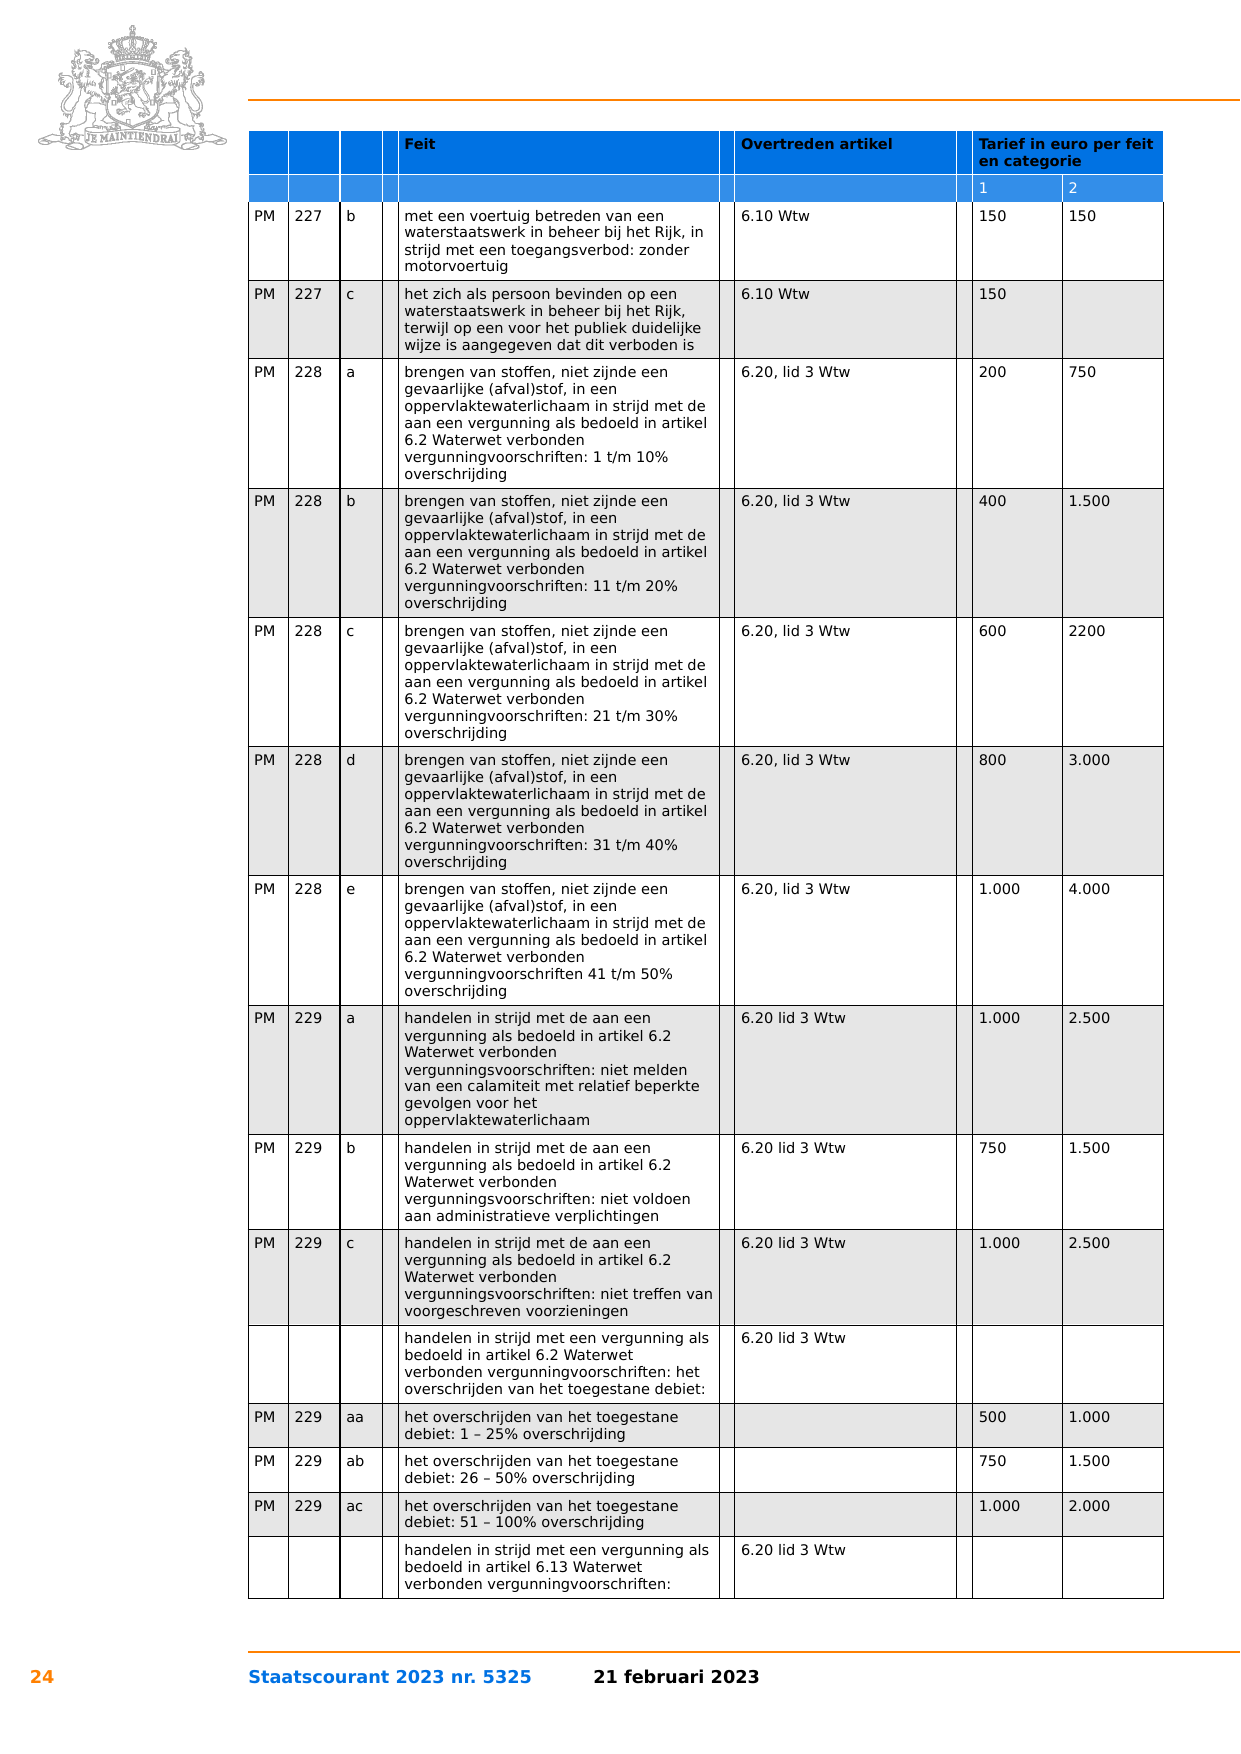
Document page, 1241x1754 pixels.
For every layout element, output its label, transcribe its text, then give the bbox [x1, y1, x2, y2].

table_cell 750 [973, 1448, 1062, 1492]
table_cell [720, 618, 734, 746]
table_cell [720, 489, 734, 617]
table_header Overtreden artikel [735, 131, 956, 174]
table_cell [957, 618, 972, 746]
table_cell PM [249, 489, 288, 617]
table_cell [957, 1006, 972, 1134]
table_cell [720, 1493, 734, 1536]
table_cell [957, 203, 972, 280]
table_cell brengen van stoffen, niet zijnde een gevaarlijke (afval)stof, in een oppervlaktewaterlichaam in strijd met de aan een vergunning als bedoeld in artikel 6.2 Waterwet verbonden vergunningvoorschriften: 21 t/m 30% overschrijding [399, 618, 719, 746]
table_cell [957, 876, 972, 1005]
table_cell 200 [973, 359, 1062, 488]
table_header [341, 131, 382, 174]
table_cell [383, 281, 398, 358]
table_cell [720, 1135, 734, 1229]
table_cell het zich als persoon bevinden op een waterstaatswerk in beheer bij het Rijk, terwijl op een voor het publiek duidelijke wijze is aangegeven dat dit verboden is [399, 281, 719, 358]
table_header Feit [399, 131, 719, 174]
table_cell [249, 175, 288, 202]
table_header [249, 131, 288, 174]
table_cell 3.000 [1063, 747, 1163, 875]
table_cell ac [341, 1493, 382, 1536]
table_cell [957, 747, 972, 875]
table_cell 6.20 lid 3 Wtw [735, 1326, 956, 1403]
table_cell 1.000 [973, 1493, 1062, 1536]
table_header [383, 131, 398, 174]
table_header [720, 131, 734, 174]
table_cell 6.20, lid 3 Wtw [735, 489, 956, 617]
table_cell 6.10 Wtw [735, 203, 956, 280]
table_cell 750 [1063, 359, 1163, 488]
table_cell [720, 281, 734, 358]
table_cell [973, 1326, 1062, 1403]
table_cell 228 [289, 359, 339, 488]
table_cell 6.20 lid 3 Wtw [735, 1006, 956, 1134]
table_cell [383, 359, 398, 488]
table_cell [957, 1493, 972, 1536]
table_cell PM [249, 1006, 288, 1134]
table_cell 600 [973, 618, 1062, 746]
table_cell [341, 1537, 382, 1597]
table_cell [957, 1326, 972, 1403]
table_cell ab [341, 1448, 382, 1492]
table_cell c [341, 281, 382, 358]
table_cell 1.000 [973, 876, 1062, 1005]
table_cell [383, 489, 398, 617]
table_cell [957, 1537, 972, 1597]
table_cell 150 [973, 203, 1062, 280]
table_cell 6.20, lid 3 Wtw [735, 747, 956, 875]
table_cell PM [249, 618, 288, 746]
table_cell [383, 1448, 398, 1492]
table_cell PM [249, 876, 288, 1005]
table_cell [341, 175, 382, 202]
table_cell 228 [289, 747, 339, 875]
table_cell [383, 1230, 398, 1324]
table_cell [383, 175, 398, 202]
table_cell 1.000 [1063, 1404, 1163, 1447]
table_cell PM [249, 747, 288, 875]
table_cell [383, 1135, 398, 1229]
table_cell 6.20, lid 3 Wtw [735, 359, 956, 488]
table_cell [720, 876, 734, 1005]
table_cell 6.10 Wtw [735, 281, 956, 358]
table_cell [1063, 281, 1163, 358]
table_cell [720, 1537, 734, 1597]
table_cell [249, 1326, 288, 1403]
table_cell [735, 175, 956, 202]
table_cell [289, 1537, 339, 1597]
table_cell 1.000 [973, 1006, 1062, 1134]
table_cell 6.20 lid 3 Wtw [735, 1230, 956, 1324]
table_cell [720, 359, 734, 488]
table_cell [399, 175, 719, 202]
table_cell [735, 1404, 956, 1447]
table_cell [383, 203, 398, 280]
table_cell [957, 489, 972, 617]
table_cell 229 [289, 1404, 339, 1447]
table_cell 228 [289, 876, 339, 1005]
table_cell handelen in strijd met de aan een vergunning als bedoeld in artikel 6.2 Waterwet verbonden vergunningsvoorschriften: niet voldoen aan administratieve verplichtingen [399, 1135, 719, 1229]
table_cell d [341, 747, 382, 875]
table_cell c [341, 618, 382, 746]
table_cell 229 [289, 1493, 339, 1536]
table_cell b [341, 203, 382, 280]
table_cell 2200 [1063, 618, 1163, 746]
table_cell met een voertuig betreden van een waterstaatswerk in beheer bij het Rijk, in strijd met een toegangsverbod: zonder motorvoertuig [399, 203, 719, 280]
table_cell 2.500 [1063, 1230, 1163, 1324]
table_cell [383, 1493, 398, 1536]
table_cell [720, 1230, 734, 1324]
table_cell [720, 1326, 734, 1403]
table_cell brengen van stoffen, niet zijnde een gevaarlijke (afval)stof, in een oppervlaktewaterlichaam in strijd met de aan een vergunning als bedoeld in artikel 6.2 Waterwet verbonden vergunningvoorschriften 41 t/m 50% overschrijding [399, 876, 719, 1005]
table_cell handelen in strijd met de aan een vergunning als bedoeld in artikel 6.2 Waterwet verbonden vergunningsvoorschriften: niet treffen van voorgeschreven voorzieningen [399, 1230, 719, 1324]
table_cell [289, 1326, 339, 1403]
table_cell [720, 1006, 734, 1134]
table_cell [383, 876, 398, 1005]
table_cell PM [249, 203, 288, 280]
table_cell 4.000 [1063, 876, 1163, 1005]
table_cell 229 [289, 1230, 339, 1324]
table_cell handelen in strijd met een vergunning als bedoeld in artikel 6.2 Waterwet verbonden vergunningvoorschriften: het overschrijden van het toegestane debiet: [399, 1326, 719, 1403]
table_cell [973, 1537, 1062, 1597]
table_cell a [341, 359, 382, 488]
table_cell [249, 1537, 288, 1597]
table_cell [1063, 1326, 1163, 1403]
table_cell 1.500 [1063, 1135, 1163, 1229]
table_cell brengen van stoffen, niet zijnde een gevaarlijke (afval)stof, in een oppervlaktewaterlichaam in strijd met de aan een vergunning als bedoeld in artikel 6.2 Waterwet verbonden vergunningvoorschriften: 1 t/m 10% overschrijding [399, 359, 719, 488]
table_cell handelen in strijd met de aan een vergunning als bedoeld in artikel 6.2 Waterwet verbonden vergunningsvoorschriften: niet melden van een calamiteit met relatief beperkte gevolgen voor het oppervlaktewaterlichaam [399, 1006, 719, 1134]
table_cell 800 [973, 747, 1062, 875]
table_cell het overschrijden van het toegestane debiet: 1 – 25% overschrijding [399, 1404, 719, 1447]
table_cell 1.000 [973, 1230, 1062, 1324]
table_cell 2.000 [1063, 1493, 1163, 1536]
table_cell 150 [973, 281, 1062, 358]
table_cell 1.500 [1063, 1448, 1163, 1492]
table_cell PM [249, 1493, 288, 1536]
table_cell [735, 1448, 956, 1492]
table_cell [957, 1135, 972, 1229]
table_cell PM [249, 1404, 288, 1447]
table_cell [383, 747, 398, 875]
table_cell 229 [289, 1448, 339, 1492]
table_cell het overschrijden van het toegestane debiet: 26 – 50% overschrijding [399, 1448, 719, 1492]
table_cell brengen van stoffen, niet zijnde een gevaarlijke (afval)stof, in een oppervlaktewaterlichaam in strijd met de aan een vergunning als bedoeld in artikel 6.2 Waterwet verbonden vergunningvoorschriften: 11 t/m 20% overschrijding [399, 489, 719, 617]
table_header Tarief in euro per feit en categorie [973, 131, 1163, 174]
table_cell b [341, 489, 382, 617]
table_cell 1 [973, 175, 1062, 202]
table_cell [720, 175, 734, 202]
table_cell aa [341, 1404, 382, 1447]
table_cell 400 [973, 489, 1062, 617]
table_cell b [341, 1135, 382, 1229]
table_cell 750 [973, 1135, 1062, 1229]
table_cell PM [249, 359, 288, 488]
picture [38, 25, 227, 150]
table_cell 227 [289, 203, 339, 280]
table_cell 2 [1063, 175, 1163, 202]
table_cell 1.500 [1063, 489, 1163, 617]
table_cell PM [249, 1135, 288, 1229]
table_cell [720, 203, 734, 280]
table_cell brengen van stoffen, niet zijnde een gevaarlijke (afval)stof, in een oppervlaktewaterlichaam in strijd met de aan een vergunning als bedoeld in artikel 6.2 Waterwet verbonden vergunningvoorschriften: 31 t/m 40% overschrijding [399, 747, 719, 875]
table_cell 500 [973, 1404, 1062, 1447]
table_cell [383, 1404, 398, 1447]
table_cell [957, 1230, 972, 1324]
table_cell [957, 1404, 972, 1447]
table_cell [383, 1006, 398, 1134]
table_cell [1063, 1537, 1163, 1597]
table_cell 6.20 lid 3 Wtw [735, 1135, 956, 1229]
table_cell 6.20 lid 3 Wtw [735, 1537, 956, 1597]
table_cell 6.20, lid 3 Wtw [735, 618, 956, 746]
table_cell 228 [289, 618, 339, 746]
table_cell 2.500 [1063, 1006, 1163, 1134]
table_cell c [341, 1230, 382, 1324]
table_cell [957, 359, 972, 488]
table_cell 6.20, lid 3 Wtw [735, 876, 956, 1005]
table_cell [720, 1404, 734, 1447]
table_cell handelen in strijd met een vergunning als bedoeld in artikel 6.13 Waterwet verbonden vergunningvoorschriften: [399, 1537, 719, 1597]
table_cell PM [249, 281, 288, 358]
table_cell [957, 175, 972, 202]
table_cell het overschrijden van het toegestane debiet: 51 – 100% overschrijding [399, 1493, 719, 1536]
table_header [957, 131, 972, 174]
table_cell 229 [289, 1135, 339, 1229]
table_cell PM [249, 1448, 288, 1492]
table_cell 227 [289, 281, 339, 358]
table_cell [289, 175, 339, 202]
table_header [289, 131, 339, 174]
table_cell 150 [1063, 203, 1163, 280]
table_cell [383, 1326, 398, 1403]
table_cell e [341, 876, 382, 1005]
table_cell a [341, 1006, 382, 1134]
table_cell [383, 618, 398, 746]
table_cell PM [249, 1230, 288, 1324]
table_cell [957, 1448, 972, 1492]
table_cell [735, 1493, 956, 1536]
table_cell [383, 1537, 398, 1597]
table_cell [720, 1448, 734, 1492]
table_cell 228 [289, 489, 339, 617]
table_cell [957, 281, 972, 358]
table_cell [720, 747, 734, 875]
table_cell [341, 1326, 382, 1403]
table_cell 229 [289, 1006, 339, 1134]
